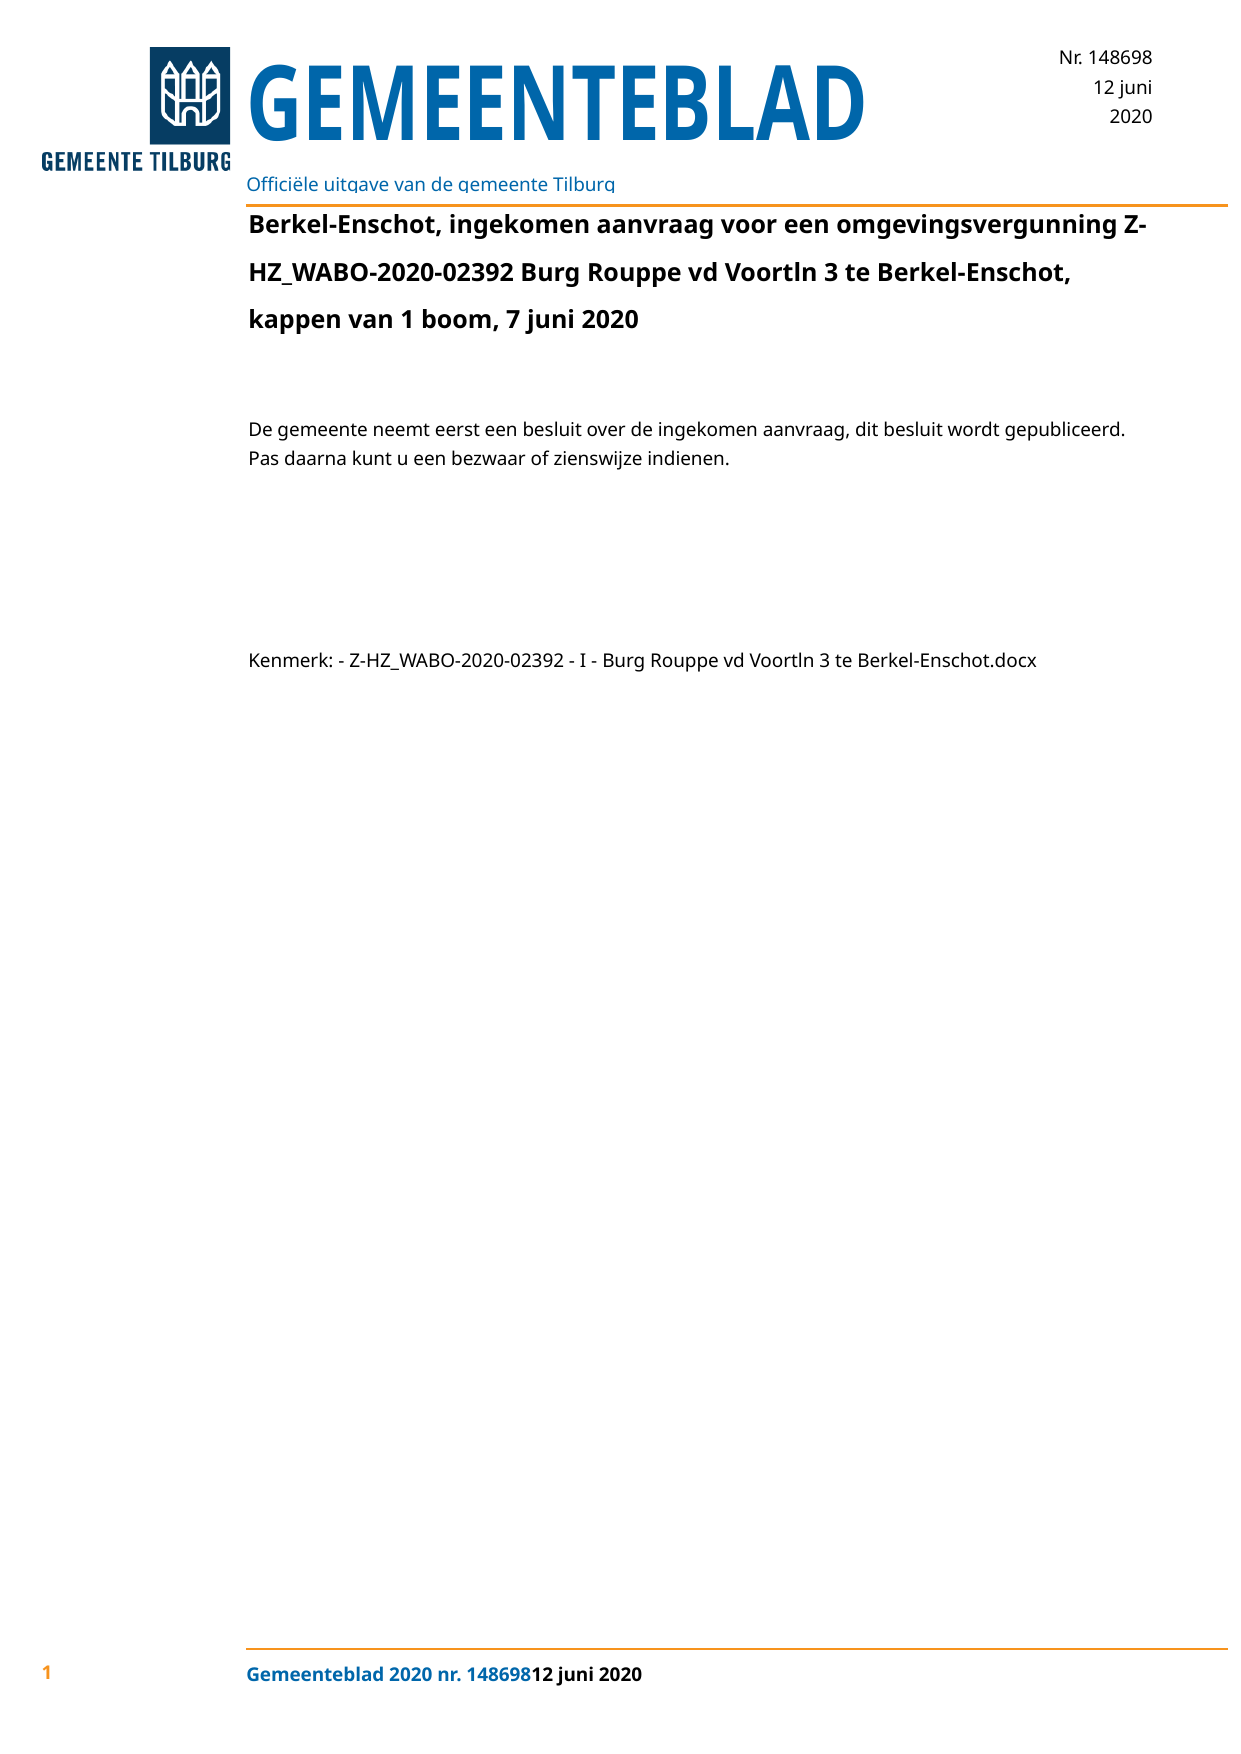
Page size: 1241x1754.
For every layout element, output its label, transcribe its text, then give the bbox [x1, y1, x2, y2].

picture [41, 47, 231, 172]
text De gemeente neemt eerst een besluit over de ingekomen aanvraag, dit besluit wordt gepubliceerd. Pas daarna kunt u een bezwaar of zienswijze indienen. [248, 416, 1152, 471]
text Kenmerk: - Z-HZ_WABO-2020-02392 - I - Burg Rouppe vd Voortln 3 te Berkel-Enschot.docx [248, 647, 1152, 673]
text Berkel-Enschot, ingekomen aanvraag voor een omgevingsvergunning Z-HZ_WABO-2020-02392 Burg Rouppe vd Voortln 3 te Berkel-Enschot, kappen van 1 boom, 7 juni 2020 [248, 207, 1152, 336]
